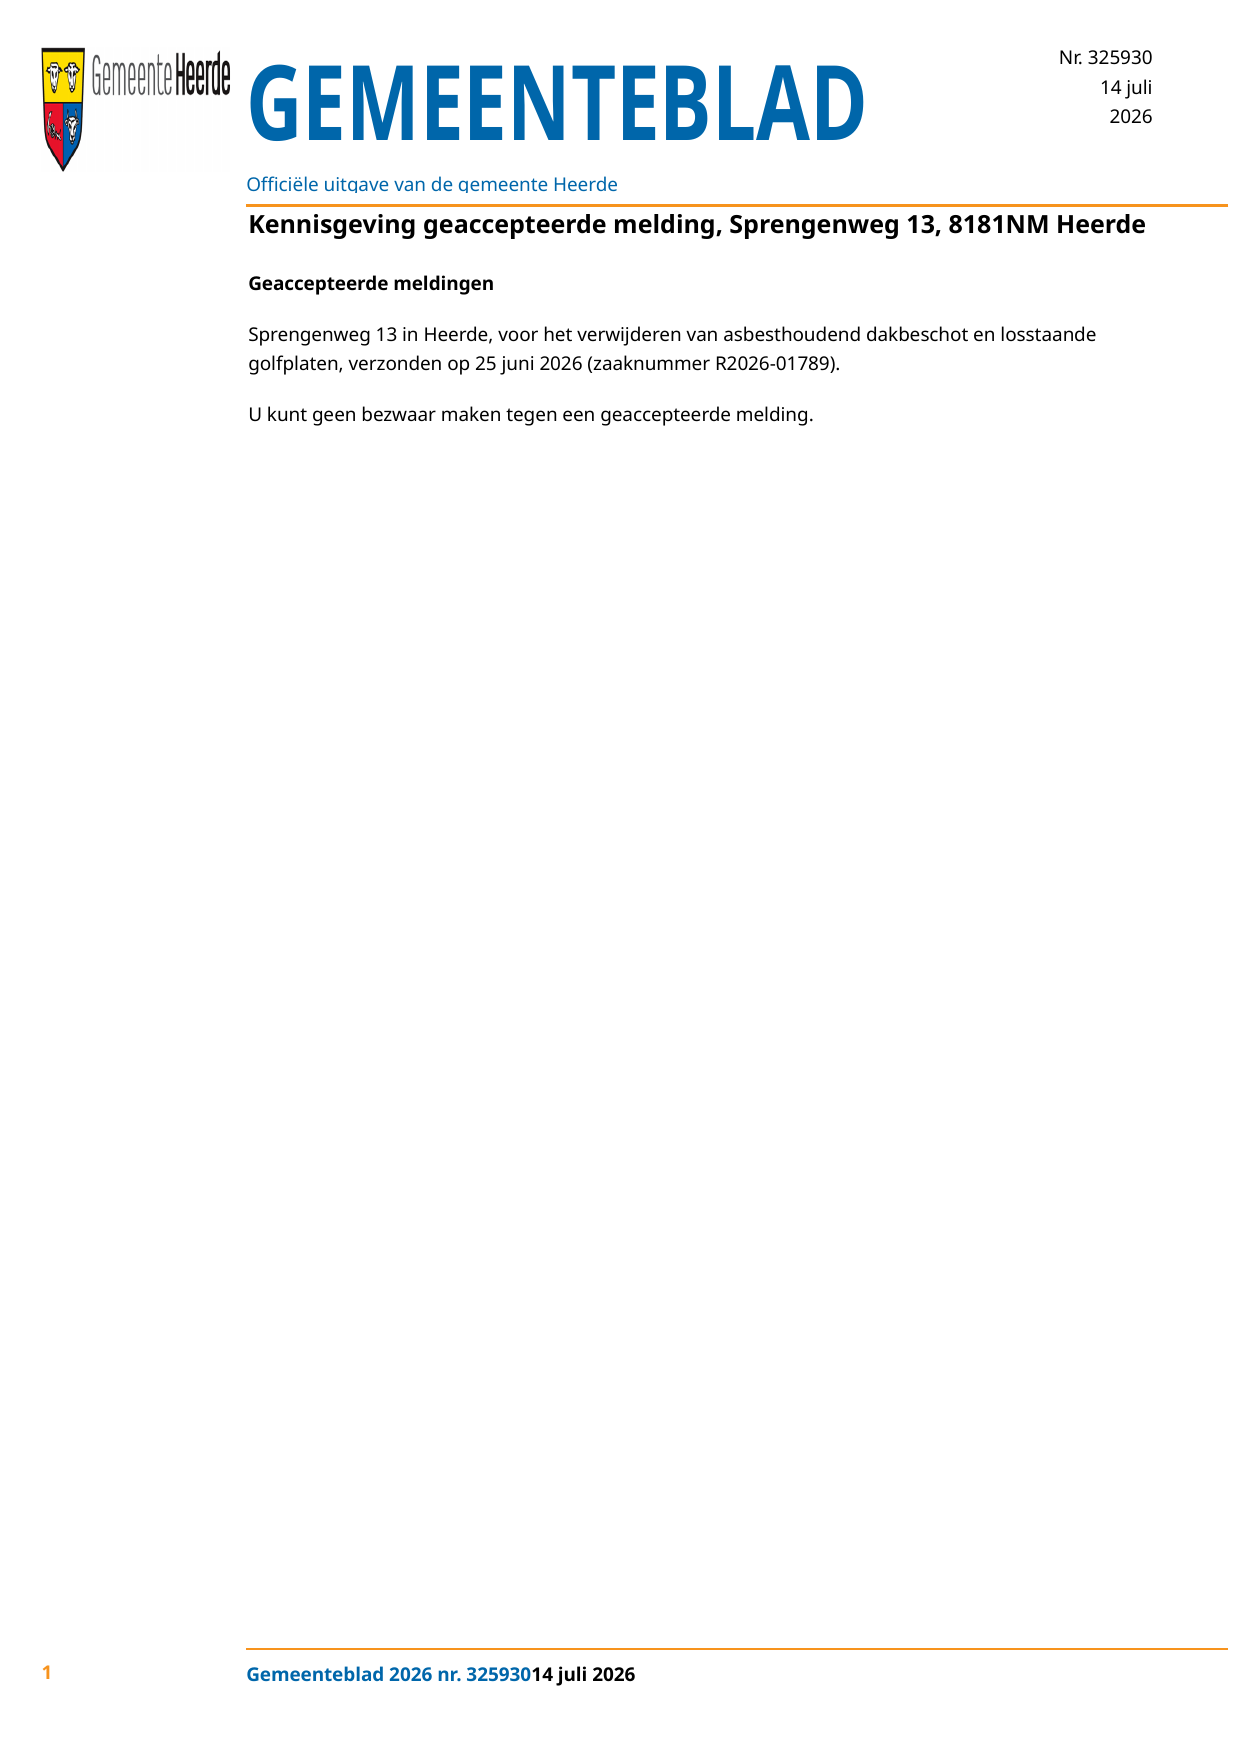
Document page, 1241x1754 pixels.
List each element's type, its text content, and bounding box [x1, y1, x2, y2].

text Sprengenweg 13 in Heerde, voor het verwijderen van asbesthoudend dakbeschot en losstaande golfplaten, verzonden op 25 juni 2026 (zaaknummer R2026-01789). [248, 321, 1152, 376]
text Geaccepteerde meldingen [248, 270, 1152, 296]
picture [41, 47, 231, 172]
text U kunt geen bezwaar maken tegen een geaccepteerde melding. [248, 401, 1152, 426]
text Kennisgeving geaccepteerde melding, Sprengenweg 13, 8181NM Heerde [248, 207, 1152, 241]
